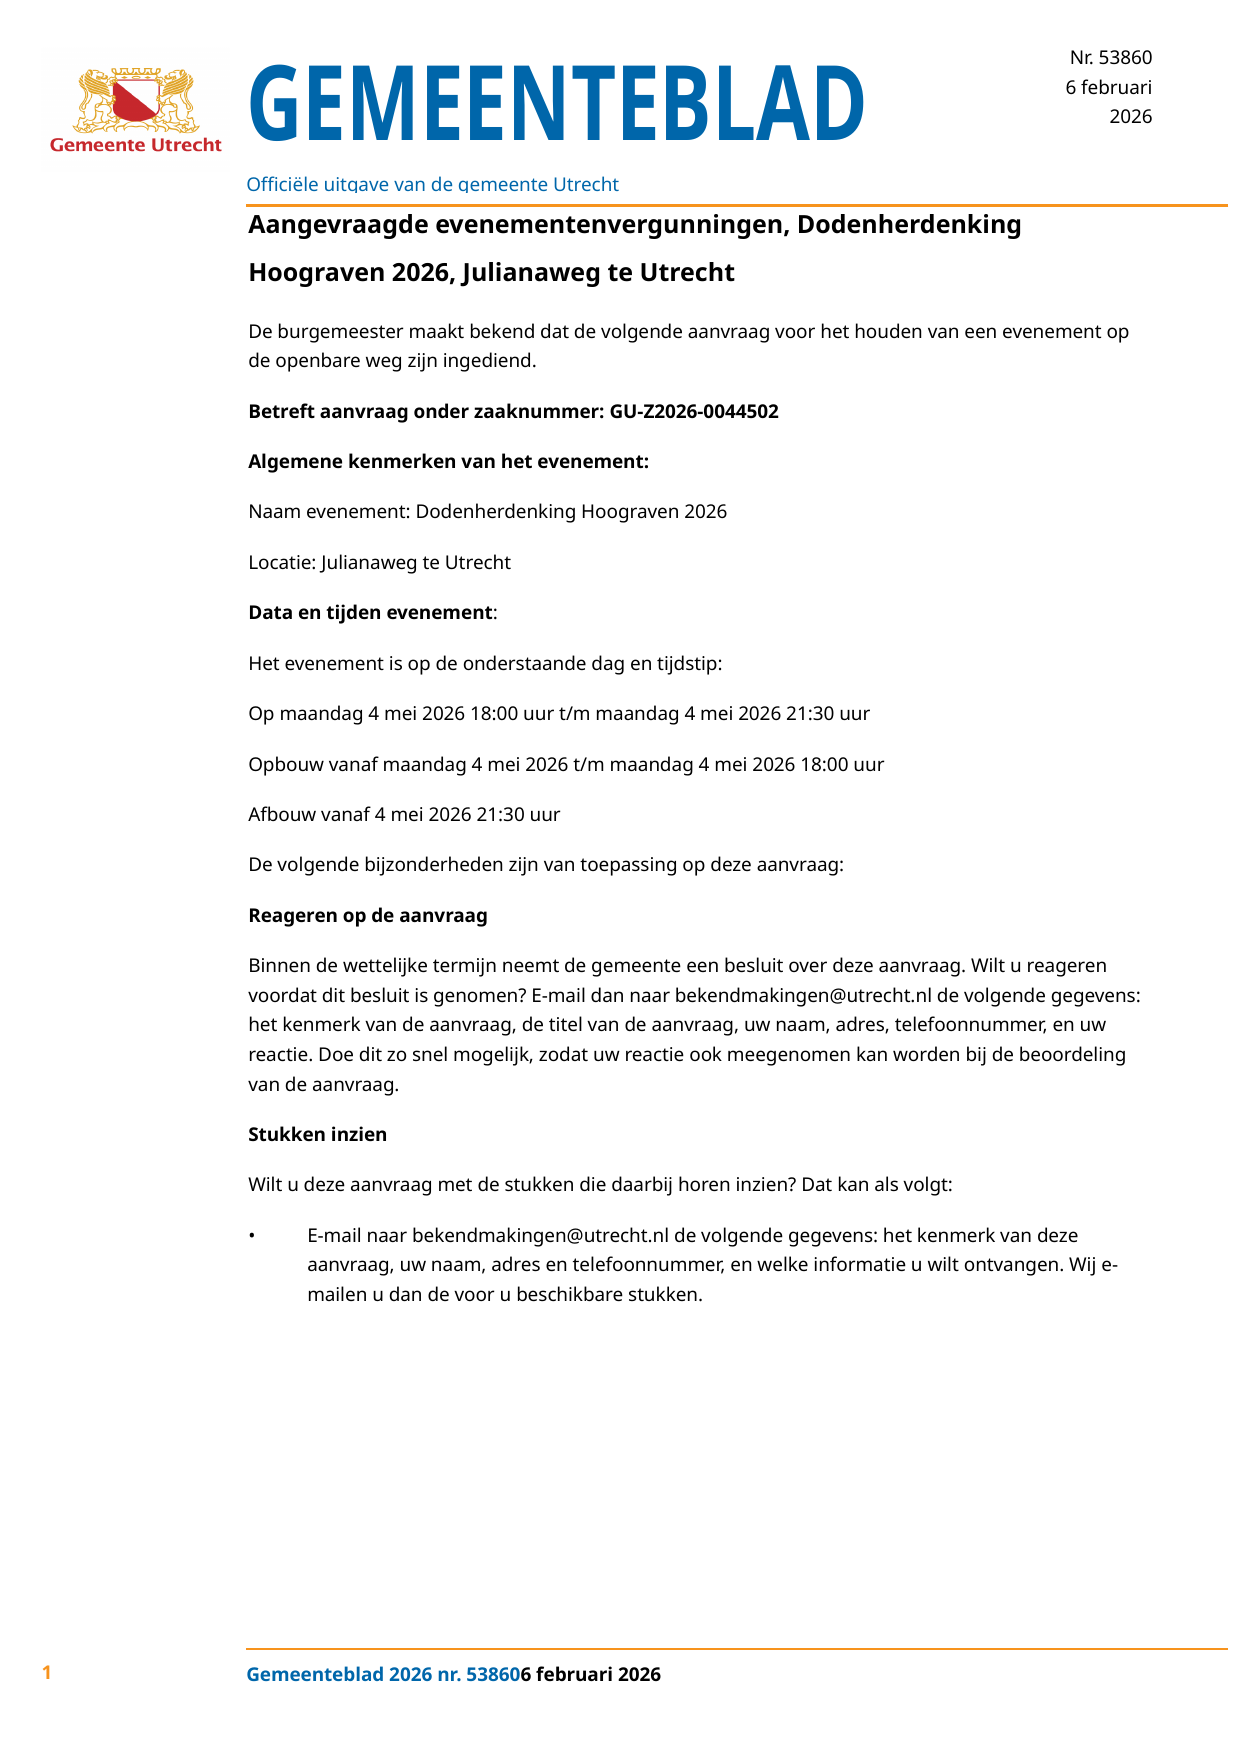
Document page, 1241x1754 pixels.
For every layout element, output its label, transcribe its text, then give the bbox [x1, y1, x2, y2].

text De volgende bijzonderheden zijn van toepassing op deze aanvraag: [248, 852, 1152, 877]
text Het evenement is op de onderstaande dag en tijdstip: [248, 650, 1152, 676]
text Data en tijden evenement: [248, 599, 1152, 625]
text Opbouw vanaf maandag 4 mei 2026 t/m maandag 4 mei 2026 18:00 uur [248, 751, 1152, 777]
text Wilt u deze aanvraag met de stukken die daarbij horen inzien? Dat kan als volgt: [248, 1172, 1152, 1197]
text Algemene kenmerken van het evenement: [248, 448, 1152, 474]
text Reageren op de aanvraag [248, 902, 1152, 928]
text Locatie: Julianaweg te Utrecht [248, 549, 1152, 575]
text Betreft aanvraag onder zaaknummer: GU-Z2026-0044502 [248, 398, 1152, 424]
picture [41, 47, 231, 172]
text De burgemeester maakt bekend dat de volgende aanvraag voor het houden van een evenement op de openbare weg zijn ingediend. [248, 318, 1152, 373]
text Afbouw vanaf 4 mei 2026 21:30 uur [248, 801, 1152, 827]
text Naam evenement: Dodenherdenking Hoograven 2026 [248, 499, 1152, 524]
text Binnen de wettelijke termijn neemt de gemeente een besluit over deze aanvraag. Wilt u reageren voordat dit besluit is genomen? E-mail dan naar bekendmakingen@utrecht.nl de volgende gegevens: het kenmerk van de aanvraag, de titel van de aanvraag, uw naam, adres, telefoonnummer, en uw reactie. Doe dit zo snel mogelijk, zodat uw reactie ook meegenomen kan worden bij de beoordeling van de aanvraag. [248, 952, 1152, 1097]
text Aangevraagde evenementenvergunningen, Dodenherdenking Hoograven 2026, Julianaweg te Utrecht [248, 207, 1152, 288]
list E-mail naar bekendmakingen@utrecht.nl de volgende gegevens: het kenmerk van deze aanvraag, uw naam, adres en telefoonnummer, en welke informatie u wilt ontvangen. Wij e-mailen u dan de voor u beschikbare stukken. [248, 1222, 1152, 1307]
text Op maandag 4 mei 2026 18:00 uur t/m maandag 4 mei 2026 21:30 uur [248, 700, 1152, 726]
text Stukken inzien [248, 1121, 1152, 1147]
